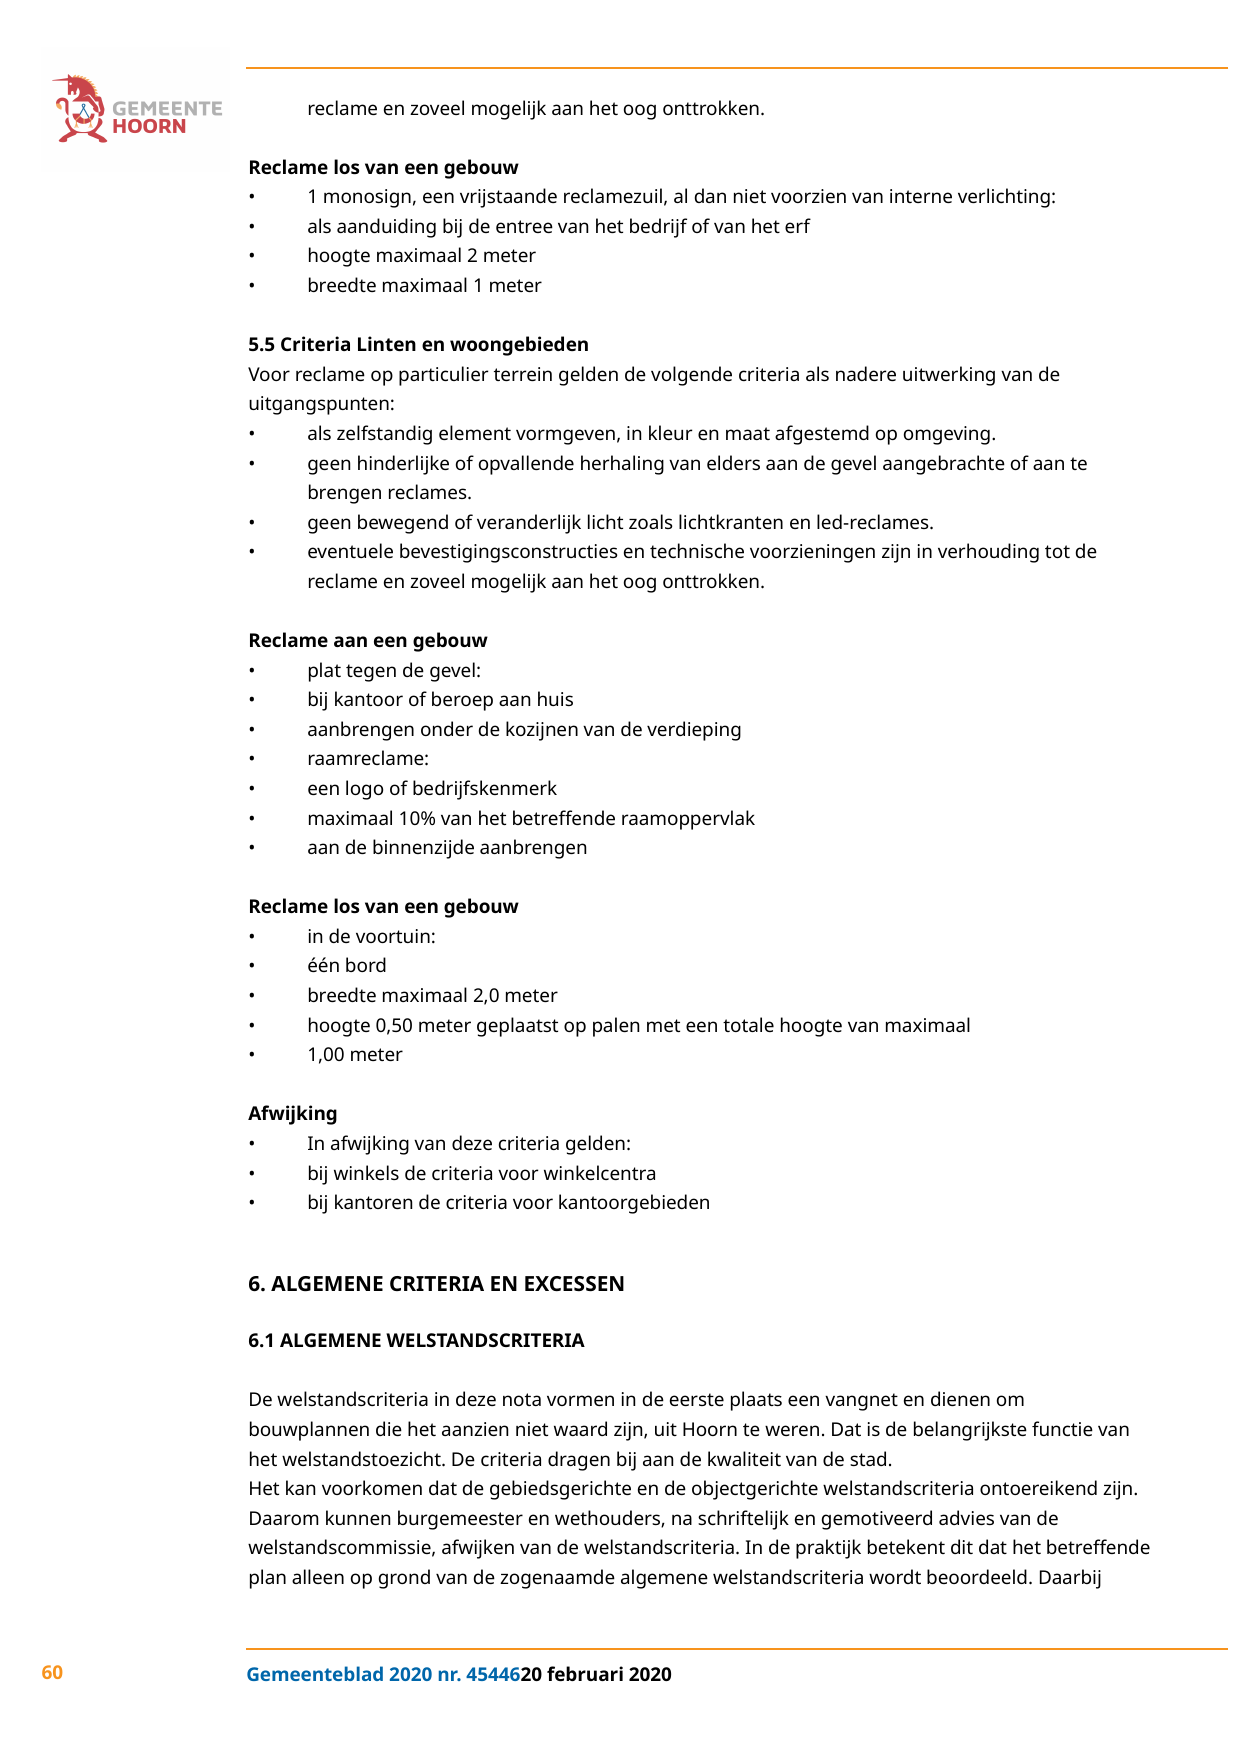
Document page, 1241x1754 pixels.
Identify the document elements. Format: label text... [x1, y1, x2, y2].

text 5.5 Criteria Linten en woongebieden [248, 331, 1152, 357]
list 1 monosign, een vrijstaande reclamezuil, al dan niet voorzien van interne verlichting: [248, 183, 1152, 209]
list breedte maximaal 1 meter [248, 272, 1152, 298]
list breedte maximaal 2,0 meter [248, 982, 1152, 1008]
list eventuele bevestigingsconstructies en technische voorzieningen zijn in verhouding tot de reclame en zoveel mogelijk aan het oog onttrokken. [248, 538, 1152, 594]
list hoogte maximaal 2 meter [248, 243, 1152, 268]
picture [41, 47, 231, 172]
text Het kan voorkomen dat de gebiedsgerichte en de objectgerichte welstandscriteria ontoereikend zijn. Daarom kunnen burgemeester en wethouders, na schriftelijk en gemotiveerd advies van de welstandscommissie, afwijken van de welstandscriteria. In de praktijk betekent dit dat het betreffende plan alleen op grond van de zogenaamde algemene welstandscriteria wordt beoordeeld. Daarbij [248, 1475, 1152, 1590]
list In afwijking van deze criteria gelden: [248, 1130, 1152, 1156]
list raamreclame: [248, 746, 1152, 771]
list aan de binnenzijde aanbrengen [248, 834, 1152, 860]
text Voor reclame op particulier terrein gelden de volgende criteria als nadere uitwerking van de uitgangspunten: [248, 361, 1152, 416]
list geen bewegend of veranderlijk licht zoals lichtkranten en led-reclames. [248, 509, 1152, 535]
list maximaal 10% van het betreffende raamoppervlak [248, 805, 1152, 831]
text De welstandscriteria in deze nota vormen in de eerste plaats een vangnet en dienen om bouwplannen die het aanzien niet waard zijn, uit Hoorn te weren. Dat is de belangrijkste functie van het welstandstoezicht. De criteria dragen bij aan de kwaliteit van de stad. [248, 1387, 1152, 1471]
list als zelfstandig element vormgeven, in kleur en maat afgestemd op omgeving. [248, 420, 1152, 446]
list aanbrengen onder de kozijnen van de verdieping [248, 716, 1152, 742]
text Reclame los van een gebouw [248, 893, 1152, 919]
list in de voortuin: [248, 923, 1152, 949]
list bij kantoren de criteria voor kantoorgebieden [248, 1189, 1152, 1215]
text Reclame los van een gebouw [248, 154, 1152, 180]
list reclame en zoveel mogelijk aan het oog onttrokken. [248, 95, 1152, 121]
text Reclame aan een gebouw [248, 627, 1152, 653]
list hoogte 0,50 meter geplaatst op palen met een totale hoogte van maximaal [248, 1012, 1152, 1038]
list als aanduiding bij de entree van het bedrijf of van het erf [248, 213, 1152, 239]
text 6. ALGEMENE CRITERIA EN EXCESSEN [248, 1269, 1152, 1298]
list bij winkels de criteria voor winkelcentra [248, 1160, 1152, 1186]
list bij kantoor of beroep aan huis [248, 686, 1152, 712]
text Afwijking [248, 1101, 1152, 1126]
list geen hinderlijke of opvallende herhaling van elders aan de gevel aangebrachte of aan te brengen reclames. [248, 450, 1152, 505]
text 6.1 ALGEMENE WELSTANDSCRITERIA [248, 1327, 1152, 1353]
list een logo of bedrijfskenmerk [248, 775, 1152, 801]
list één bord [248, 953, 1152, 978]
list plat tegen de gevel: [248, 657, 1152, 683]
list 1,00 meter [248, 1041, 1152, 1067]
